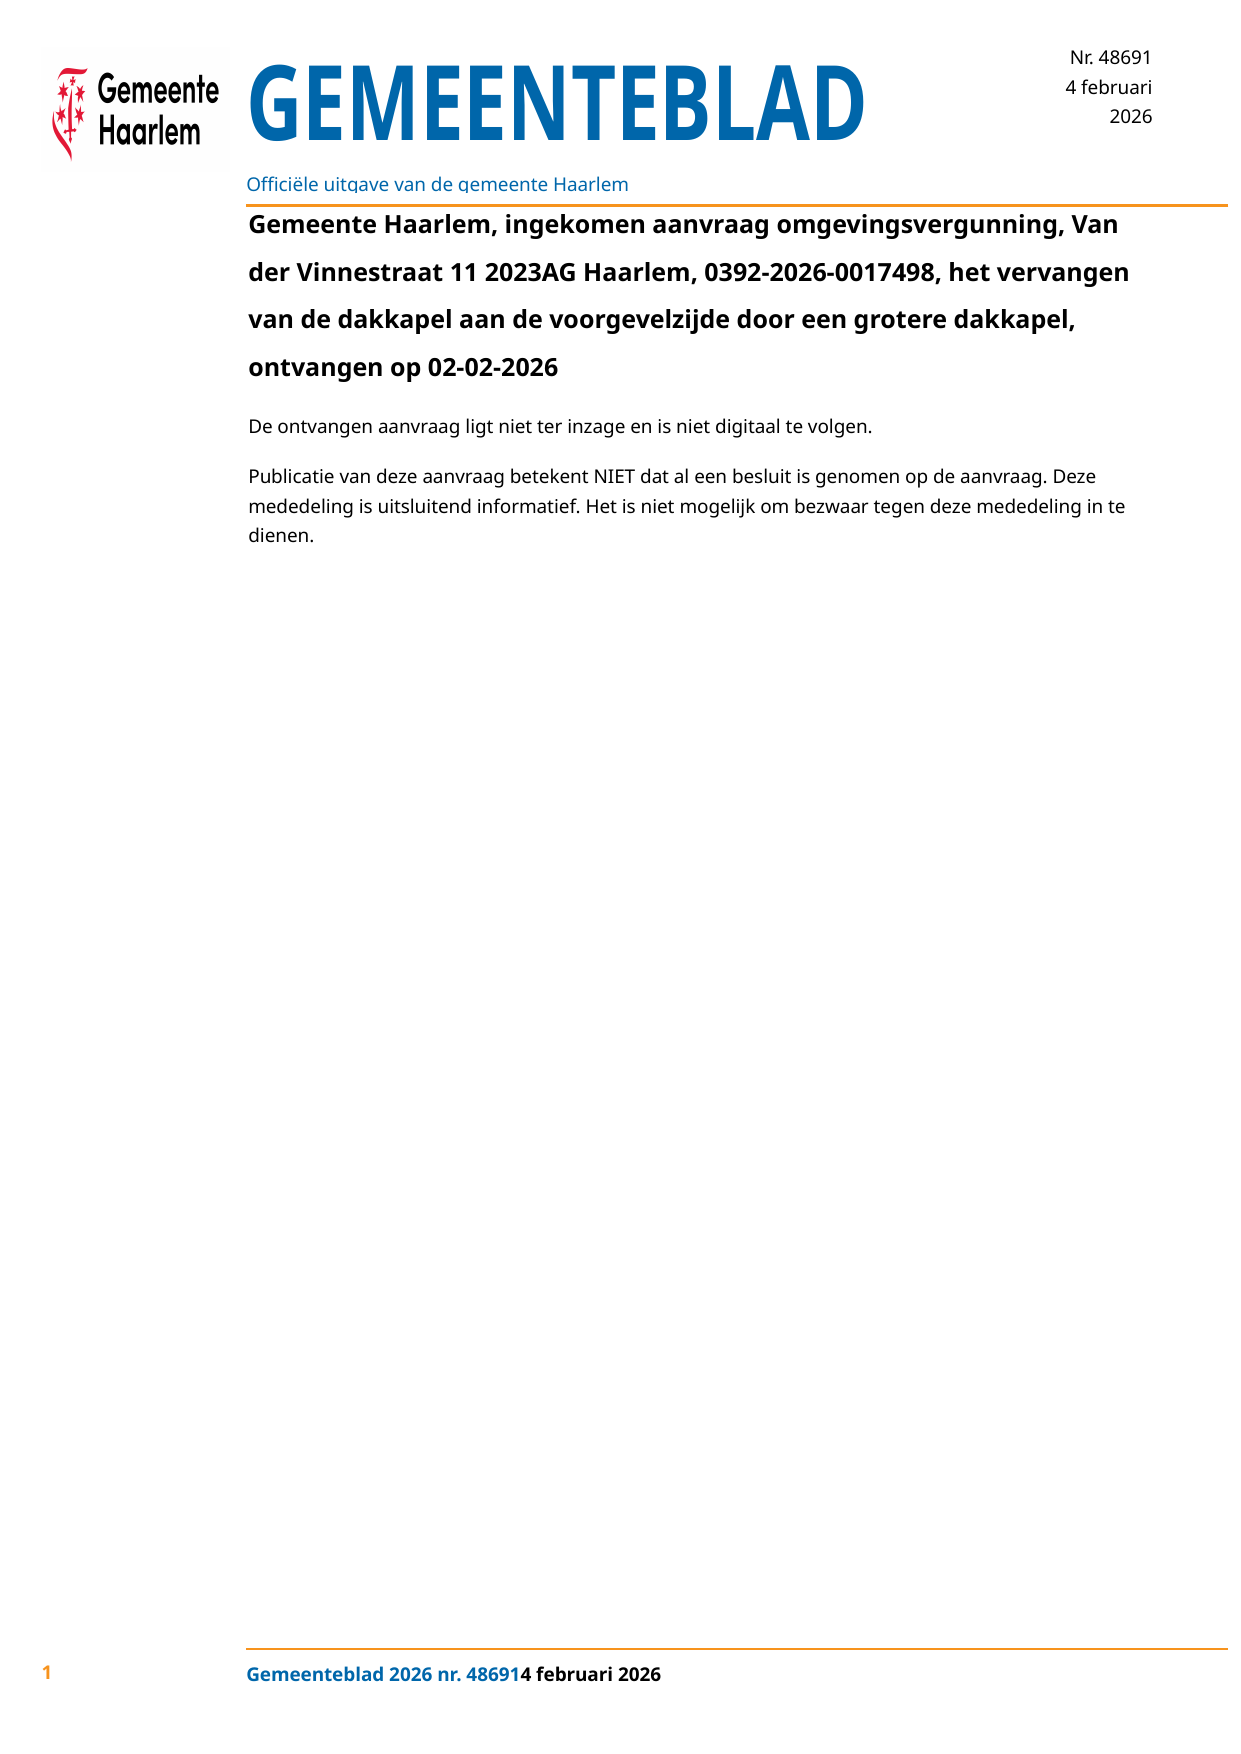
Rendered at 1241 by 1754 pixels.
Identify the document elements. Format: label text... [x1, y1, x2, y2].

text Publicatie van deze aanvraag betekent NIET dat al een besluit is genomen op de aanvraag. Deze mededeling is uitsluitend informatief. Het is niet mogelijk om bezwaar tegen deze mededeling in te dienen. [248, 463, 1152, 548]
picture [41, 47, 231, 172]
text De ontvangen aanvraag ligt niet ter inzage en is niet digitaal te volgen. [248, 413, 1152, 439]
text Gemeente Haarlem, ingekomen aanvraag omgevingsvergunning, Van der Vinnestraat 11 2023AG Haarlem, 0392-2026-0017498, het vervangen van de dakkapel aan de voorgevelzijde door een grotere dakkapel, ontvangen op 02-02-2026 [248, 207, 1152, 384]
